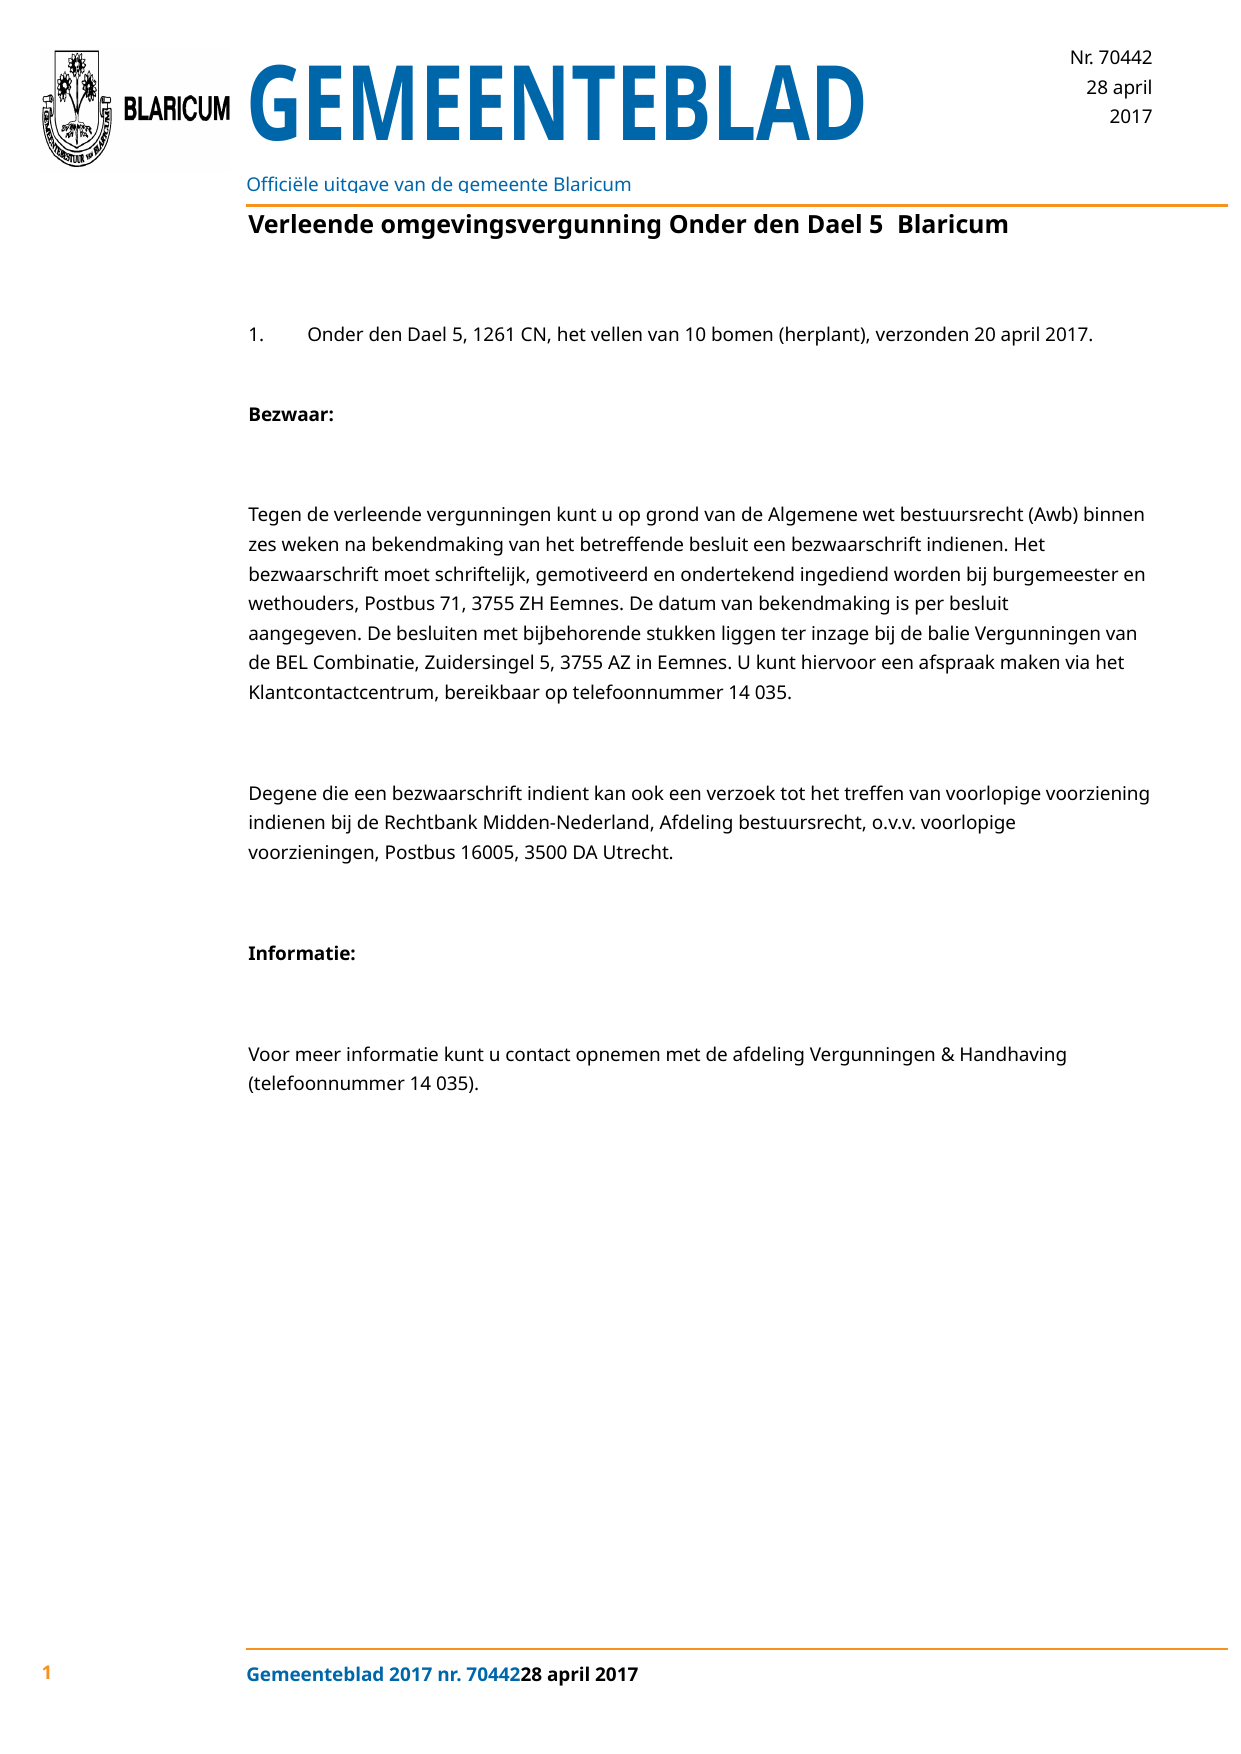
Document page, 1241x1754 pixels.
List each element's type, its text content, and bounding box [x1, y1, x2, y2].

text Voor meer informatie kunt u contact opnemen met de afdeling Vergunningen & Handhaving (telefoonnummer 14 035). [248, 1041, 1152, 1096]
text Verleende omgevingsvergunning Onder den Dael 5 Blaricum [248, 207, 1152, 241]
picture [41, 47, 231, 172]
text Tegen de verleende vergunningen kunt u op grond van de Algemene wet bestuursrecht (Awb) binnen zes weken na bekendmaking van het betreffende besluit een bezwaarschrift indienen. Het bezwaarschrift moet schriftelijk, gemotiveerd en ondertekend ingediend worden bij burgemeester en wethouders, Postbus 71, 3755 ZH Eemnes. De datum van bekendmaking is per besluit aangegeven. De besluiten met bijbehorende stukken liggen ter inzage bij de balie Vergunningen van de BEL Combinatie, Zuidersingel 5, 3755 AZ in Eemnes. U kunt hiervoor een afspraak maken via het Klantcontactcentrum, bereikbaar op telefoonnummer 14 035. [248, 502, 1152, 705]
text Informatie: [248, 940, 1152, 966]
text Bezwaar: [248, 401, 1152, 426]
list Onder den Dael 5, 1261 CN, het vellen van 10 bomen (herplant), verzonden 20 april 2017. [248, 321, 1152, 346]
text Degene die een bezwaarschrift indient kan ook een verzoek tot het treffen van voorlopige voorziening indienen bij de Rechtbank Midden-Nederland, Afdeling bestuursrecht, o.v.v. voorlopige voorzieningen, Postbus 16005, 3500 DA Utrecht. [248, 780, 1152, 865]
